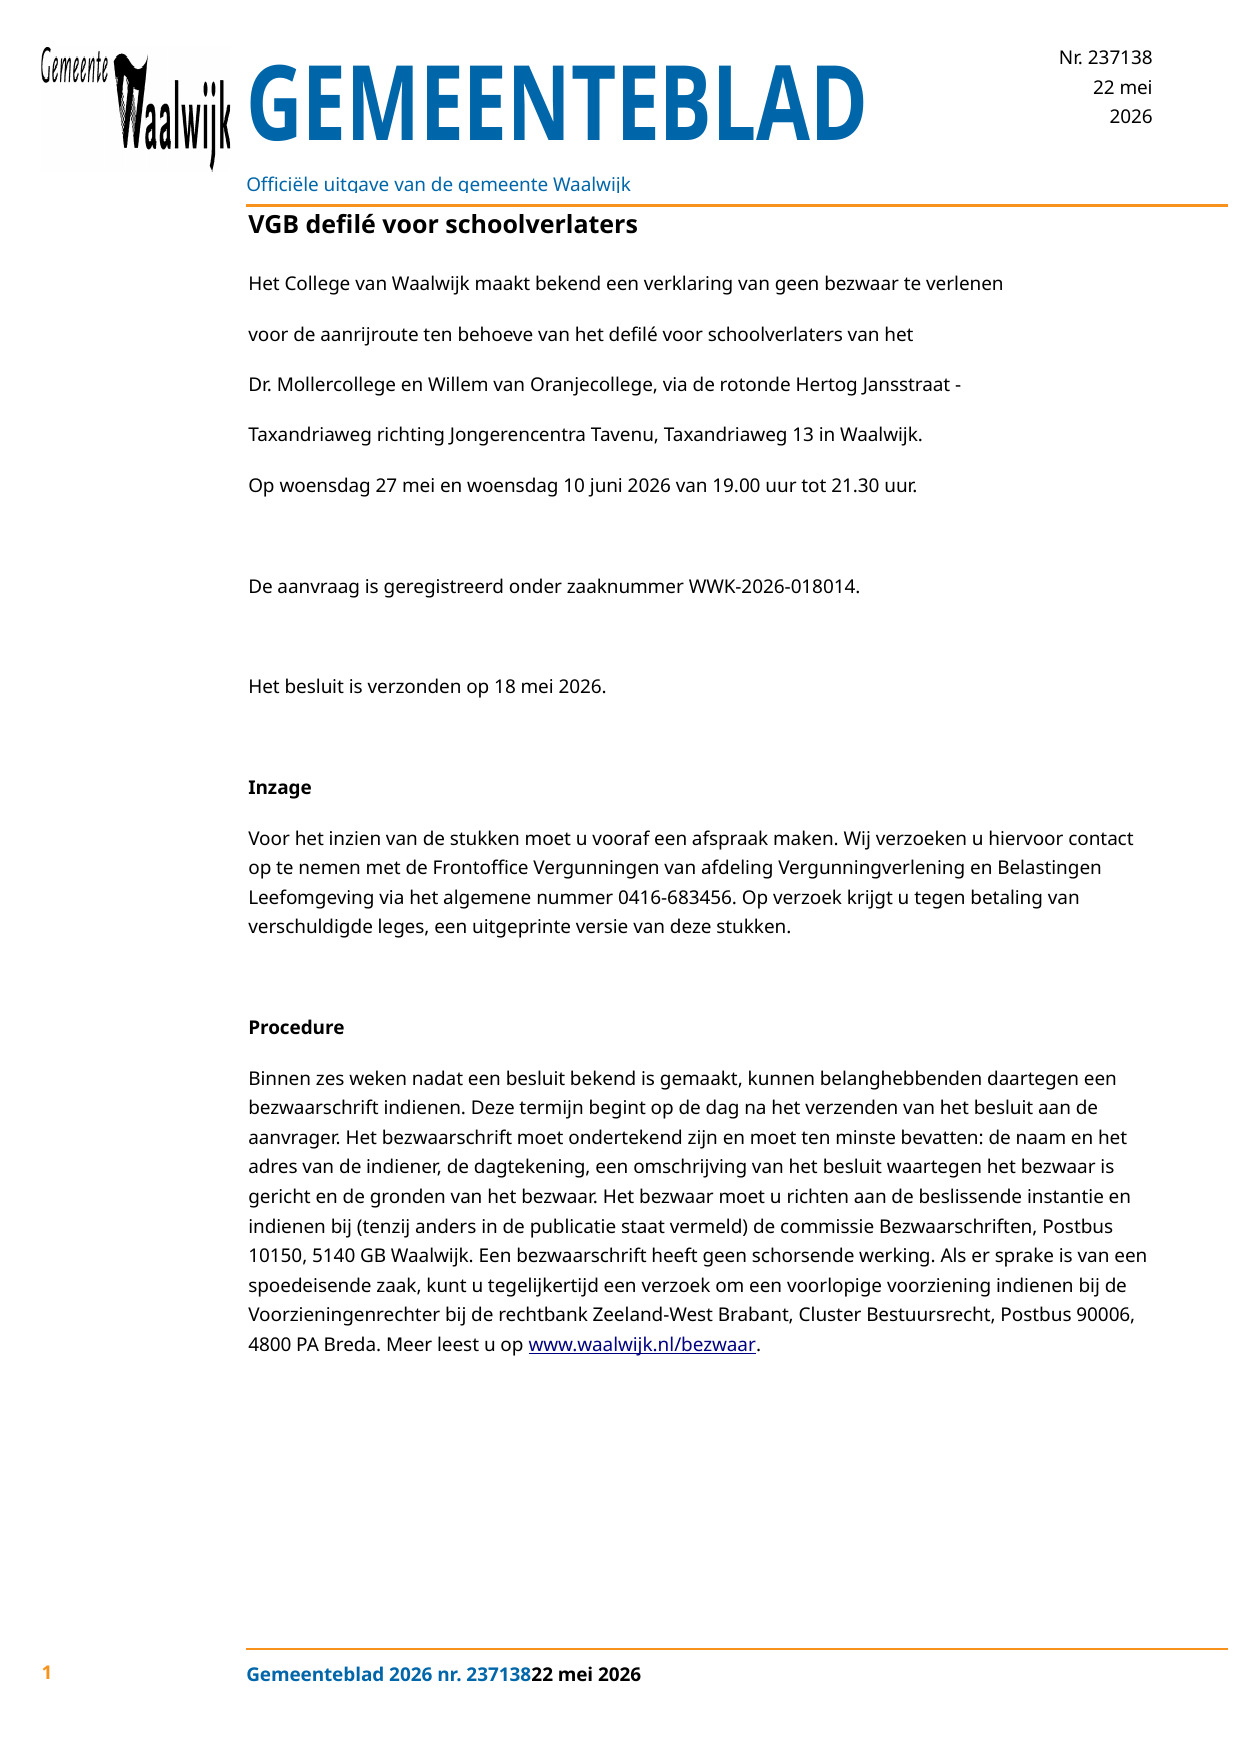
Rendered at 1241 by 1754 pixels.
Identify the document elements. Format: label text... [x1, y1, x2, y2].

text Voor het inzien van de stukken moet u vooraf een afspraak maken. Wij verzoeken u hiervoor contact op te nemen met de Frontoffice Vergunningen van afdeling Vergunningverlening en Belastingen Leefomgeving via het algemene nummer 0416-683456. Op verzoek krijgt u tegen betaling van verschuldigde leges, een uitgeprinte versie van deze stukken. [248, 825, 1152, 939]
text Binnen zes weken nadat een besluit bekend is gemaakt, kunnen belanghebbenden daartegen een bezwaarschrift indienen. Deze termijn begint op de dag na het verzenden van het besluit aan de aanvrager. Het bezwaarschrift moet ondertekend zijn en moet ten minste bevatten: de naam en het adres van de indiener, de dagtekening, een omschrijving van het besluit waartegen het bezwaar is gericht en de gronden van het bezwaar. Het bezwaar moet u richten aan de beslissende instantie en indienen bij (tenzij anders in de publicatie staat vermeld) de commissie Bezwaarschriften, Postbus 10150, 5140 GB Waalwijk. Een bezwaarschrift heeft geen schorsende werking. Als er sprake is van een spoedeisende zaak, kunt u tegelijkertijd een verzoek om een voorlopige voorziening indienen bij de Voorzieningenrechter bij de rechtbank Zeeland-West Brabant, Cluster Bestuursrecht, Postbus 90006, 4800 PA Breda. Meer leest u op www.waalwijk.nl/bezwaar. [248, 1065, 1152, 1357]
text Het besluit is verzonden op 18 mei 2026. [248, 674, 1152, 699]
text Het College van Waalwijk maakt bekend een verklaring van geen bezwaar te verlenen [248, 270, 1152, 296]
text VGB defilé voor schoolverlaters [248, 207, 1152, 241]
text voor de aanrijroute ten behoeve van het defilé voor schoolverlaters van het [248, 321, 1152, 346]
text Procedure [248, 1014, 1152, 1040]
picture [41, 47, 231, 172]
text Dr. Mollercollege en Willem van Oranjecollege, via de rotonde Hertog Jansstraat - [248, 371, 1152, 397]
text Inzage [248, 774, 1152, 800]
text Op woensdag 27 mei en woensdag 10 juni 2026 van 19.00 uur tot 21.30 uur. [248, 472, 1152, 498]
text De aanvraag is geregistreerd onder zaaknummer WWK-2026-018014. [248, 573, 1152, 598]
text Taxandriaweg richting Jongerencentra Tavenu, Taxandriaweg 13 in Waalwijk. [248, 422, 1152, 447]
